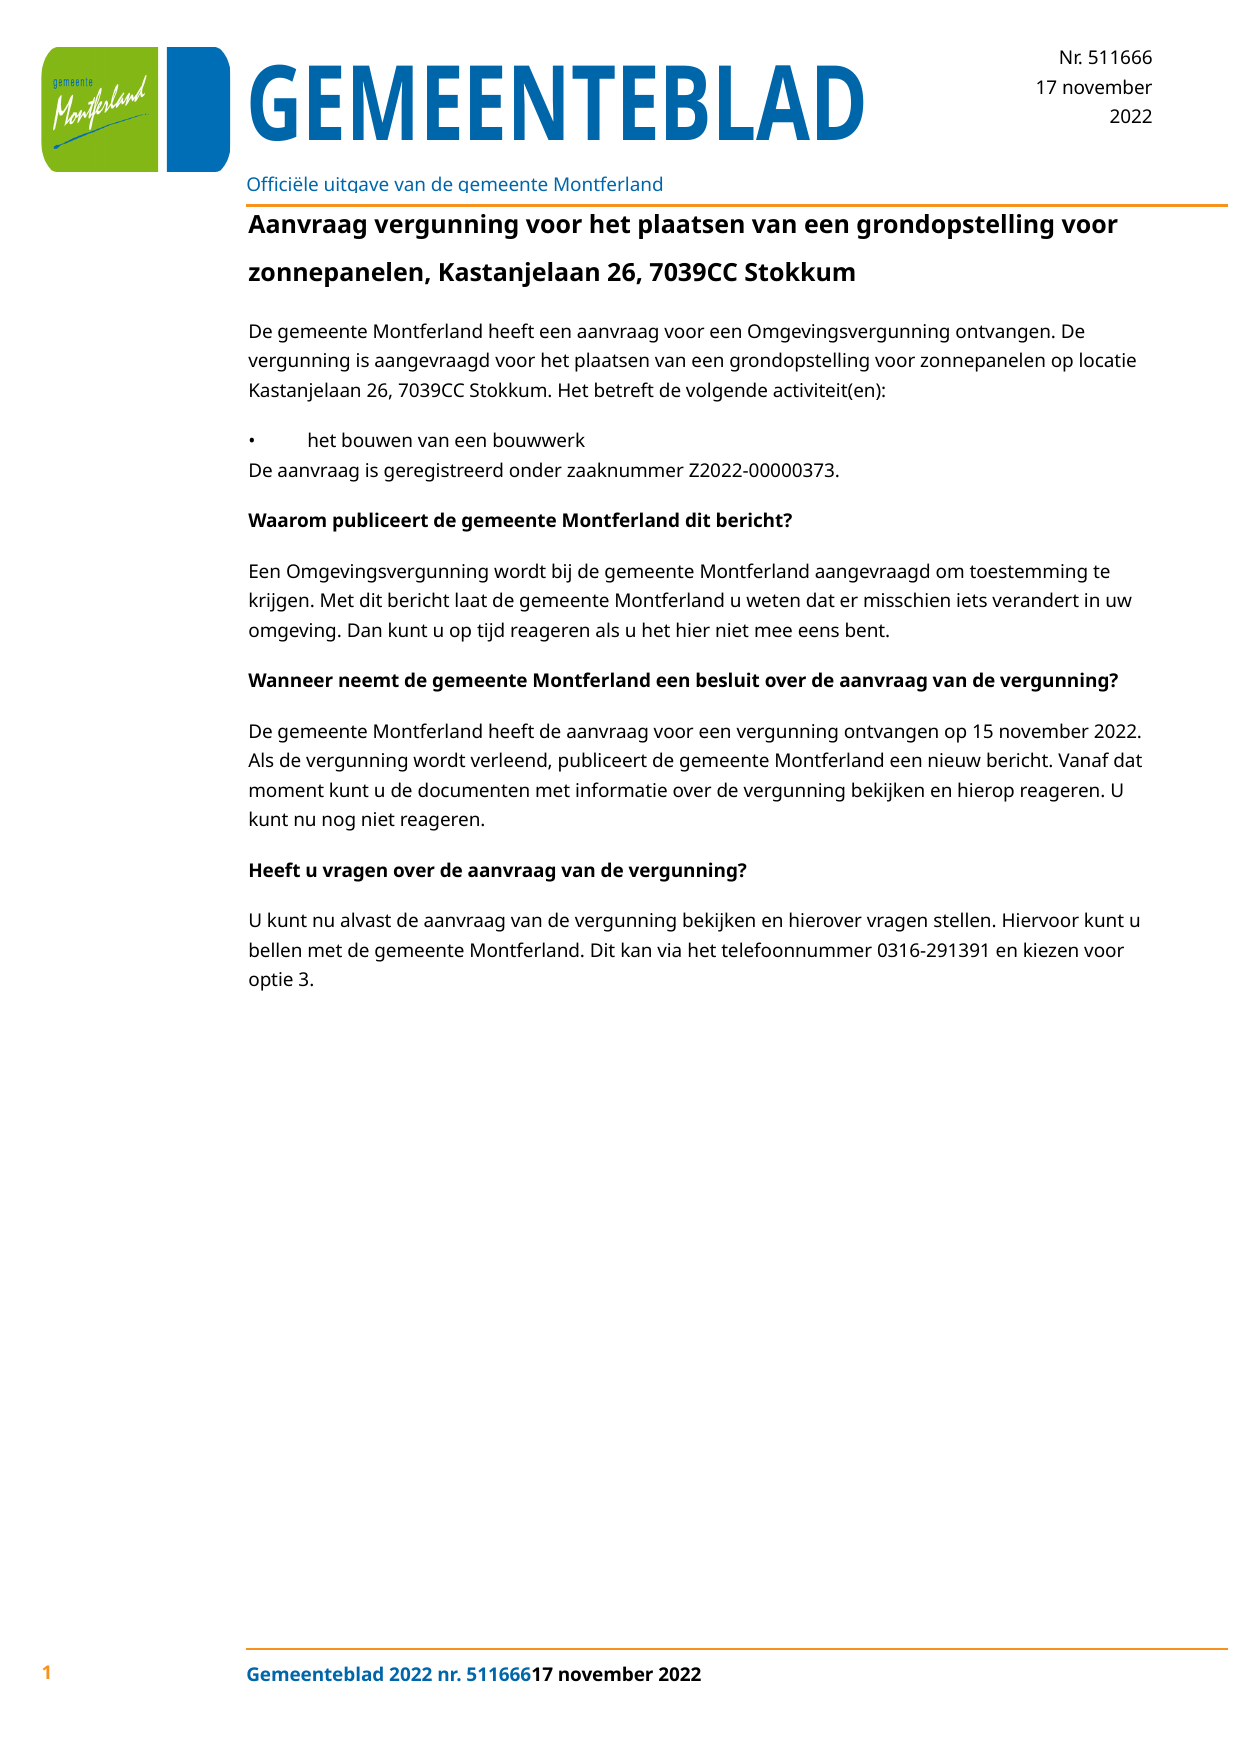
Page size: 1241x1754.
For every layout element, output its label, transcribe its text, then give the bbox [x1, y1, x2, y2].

picture [41, 47, 231, 172]
text Een Omgevingsvergunning wordt bij de gemeente Montferland aangevraagd om toestemming te krijgen. Met dit bericht laat de gemeente Montferland u weten dat er misschien iets verandert in uw omgeving. Dan kunt u op tijd reageren als u het hier niet mee eens bent. [248, 558, 1152, 643]
text U kunt nu alvast de aanvraag van de vergunning bekijken en hierover vragen stellen. Hiervoor kunt u bellen met de gemeente Montferland. Dit kan via het telefoonnummer 0316-291391 en kiezen voor optie 3. [248, 907, 1152, 992]
text Wanneer neemt de gemeente Montferland een besluit over de aanvraag van de vergunning? [248, 667, 1152, 693]
text Heeft u vragen over de aanvraag van de vergunning? [248, 857, 1152, 883]
text Aanvraag vergunning voor het plaatsen van een grondopstelling voor zonnepanelen, Kastanjelaan 26, 7039CC Stokkum [248, 207, 1152, 288]
text De aanvraag is geregistreerd onder zaaknummer Z2022-00000373. [248, 457, 1152, 483]
list het bouwen van een bouwwerk [248, 427, 1152, 453]
text De gemeente Montferland heeft een aanvraag voor een Omgevingsvergunning ontvangen. De vergunning is aangevraagd voor het plaatsen van een grondopstelling voor zonnepanelen op locatie Kastanjelaan 26, 7039CC Stokkum. Het betreft de volgende activiteit(en): [248, 318, 1152, 403]
text De gemeente Montferland heeft de aanvraag voor een vergunning ontvangen op 15 november 2022. Als de vergunning wordt verleend, publiceert de gemeente Montferland een nieuw bericht. Vanaf dat moment kunt u de documenten met informatie over de vergunning bekijken en hierop reageren. U kunt nu nog niet reageren. [248, 718, 1152, 832]
text Waarom publiceert de gemeente Montferland dit bericht? [248, 507, 1152, 533]
